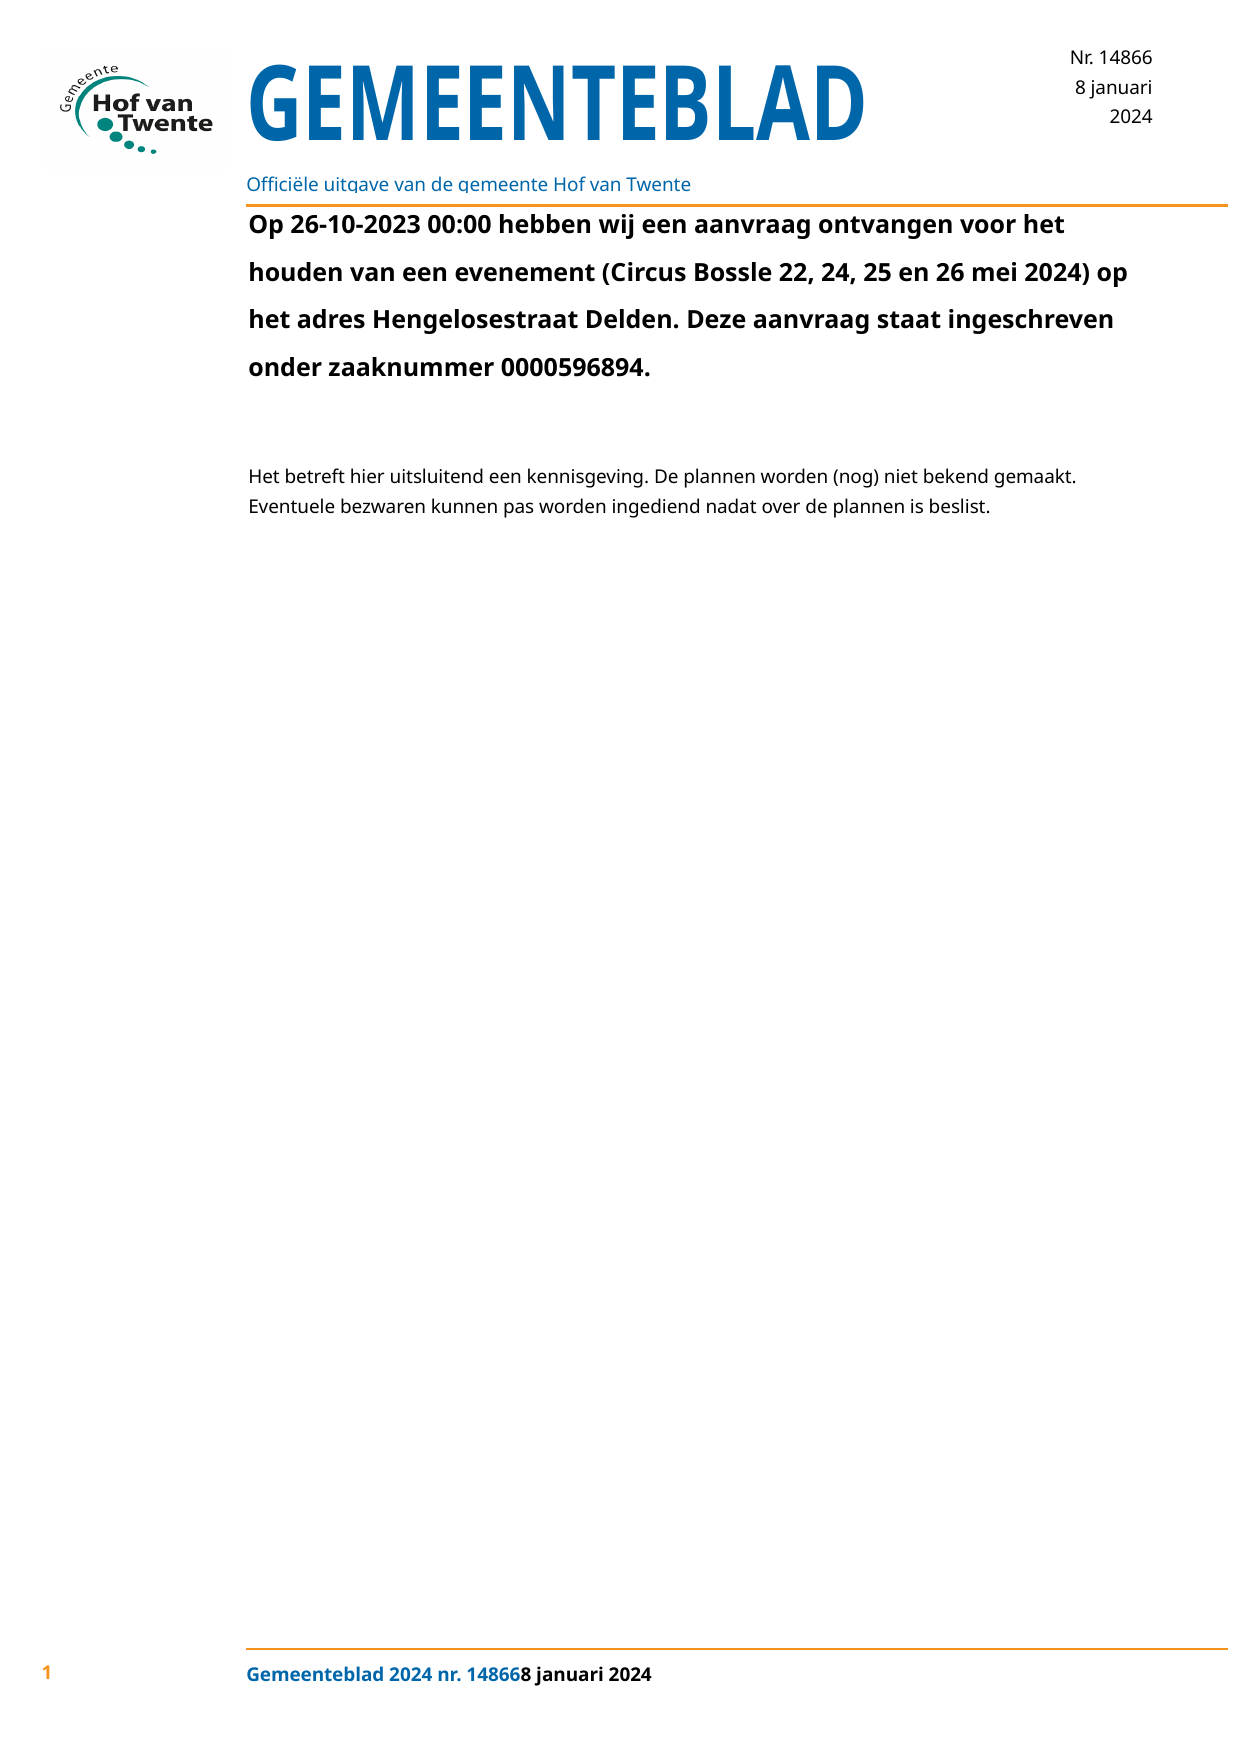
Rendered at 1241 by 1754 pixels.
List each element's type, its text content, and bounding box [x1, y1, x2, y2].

picture [41, 47, 231, 172]
text Het betreft hier uitsluitend een kennisgeving. De plannen worden (nog) niet bekend gemaakt. Eventuele bezwaren kunnen pas worden ingediend nadat over de plannen is beslist. [248, 463, 1152, 519]
text Op 26-10-2023 00:00 hebben wij een aanvraag ontvangen voor het houden van een evenement (Circus Bossle 22, 24, 25 en 26 mei 2024) op het adres Hengelosestraat Delden. Deze aanvraag staat ingeschreven onder zaaknummer 0000596894. [248, 207, 1152, 384]
